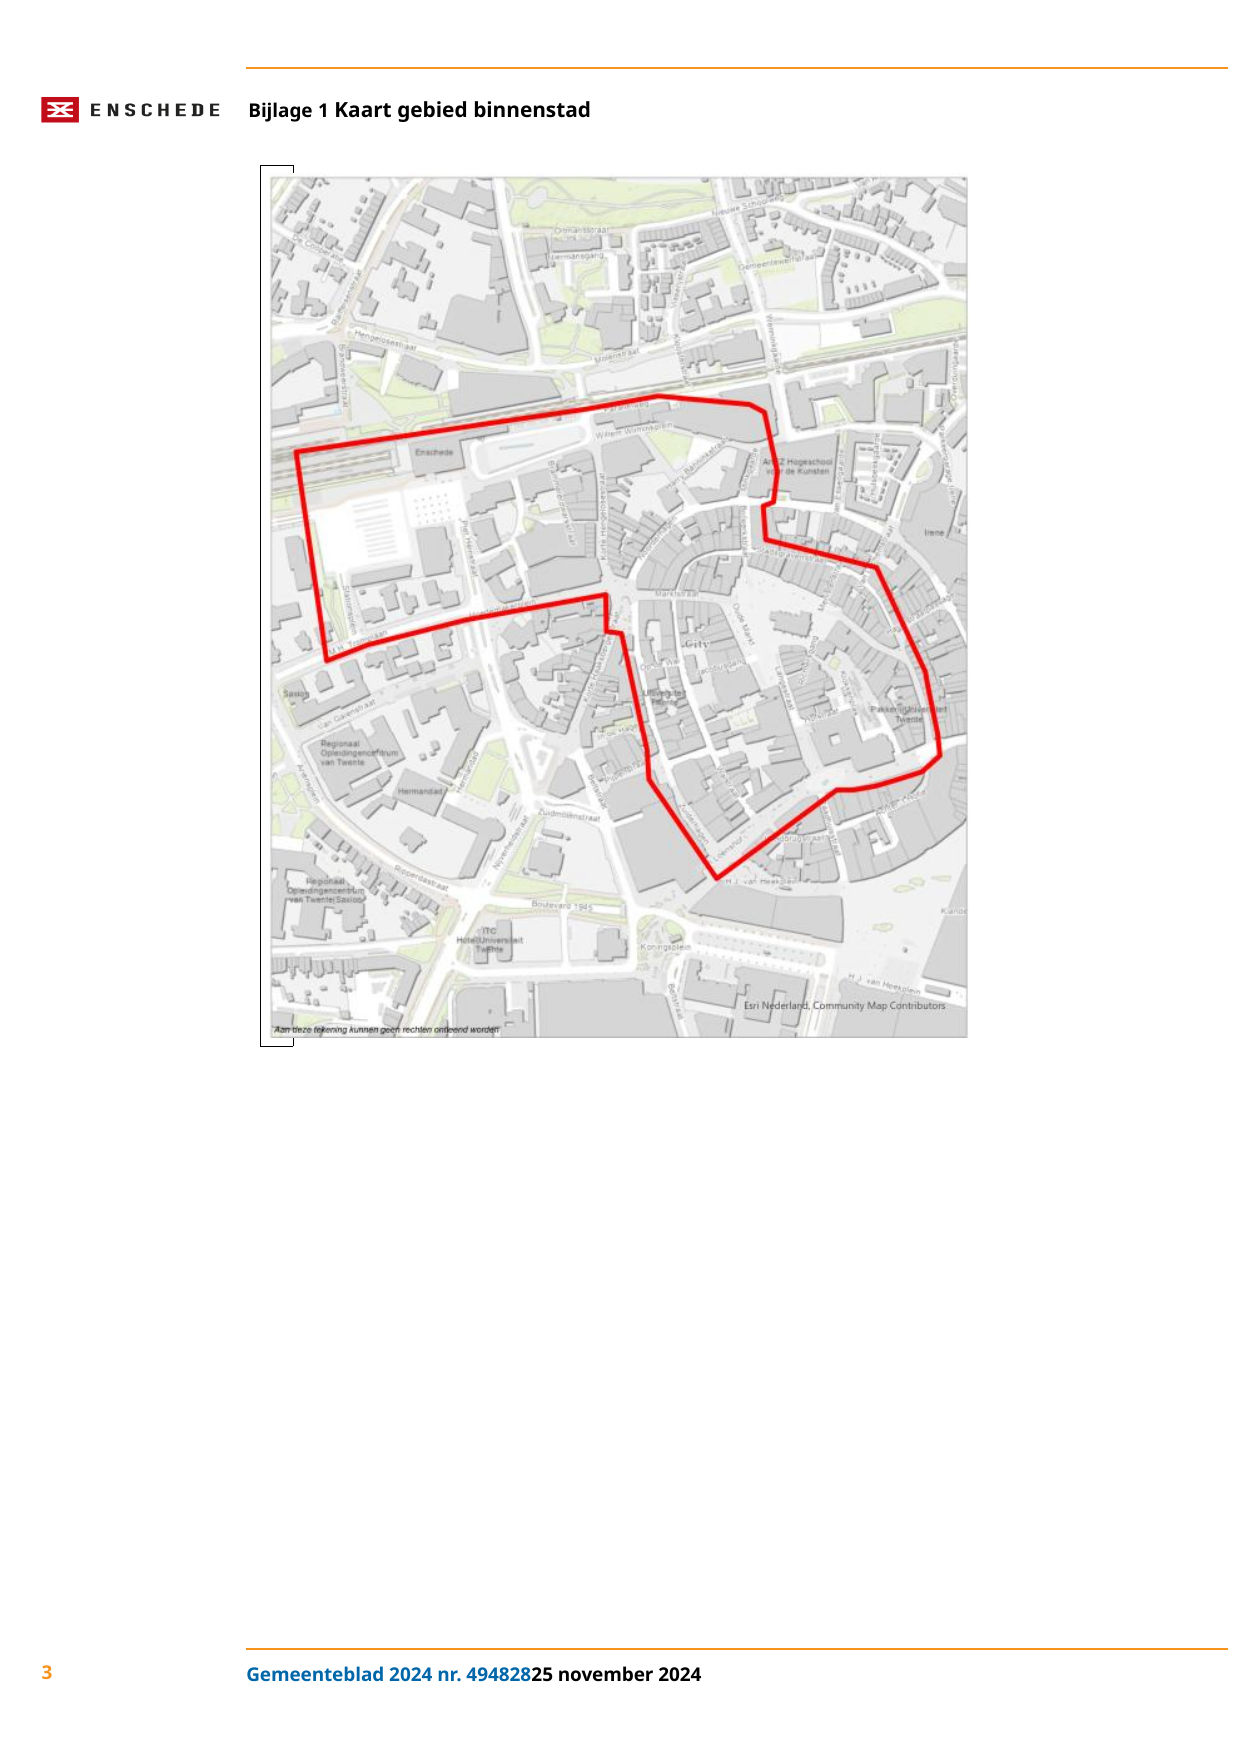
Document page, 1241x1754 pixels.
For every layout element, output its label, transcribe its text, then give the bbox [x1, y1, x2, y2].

text Bijlage 1 Kaart gebied binnenstad [248, 95, 1152, 123]
picture [268, 173, 969, 1038]
picture [41, 47, 231, 172]
